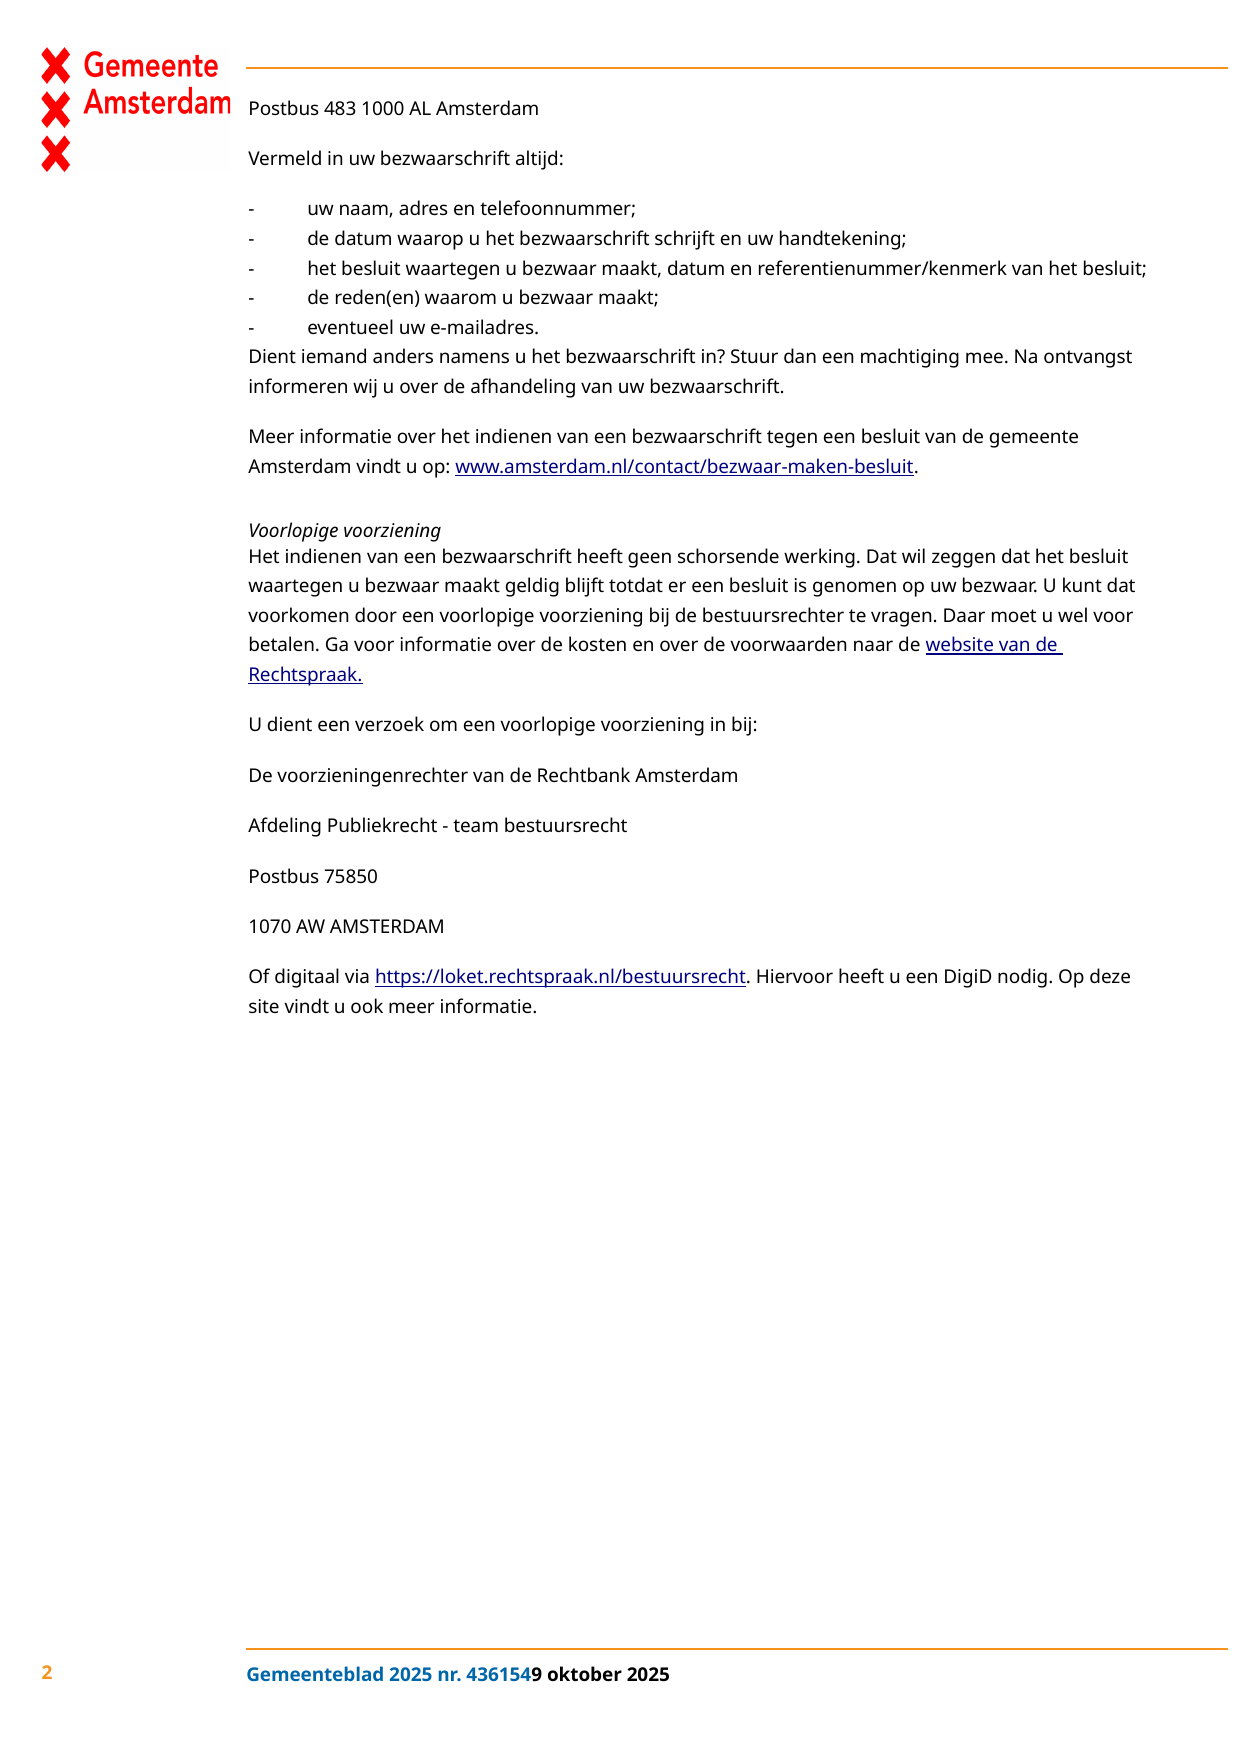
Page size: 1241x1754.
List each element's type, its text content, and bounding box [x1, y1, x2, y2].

text U dient een verzoek om een voorlopige voorziening in bij: [248, 712, 1152, 737]
text Of digitaal via https://loket.rechtspraak.nl/bestuursrecht. Hiervoor heeft u een DigiD nodig. Op deze site vindt u ook meer informatie. [248, 964, 1152, 1019]
text 1070 AW AMSTERDAM [248, 913, 1152, 939]
text Meer informatie over het indienen van een bezwaarschrift tegen een besluit van de gemeente Amsterdam vindt u op: www.amsterdam.nl/contact/bezwaar-maken-besluit. [248, 423, 1152, 479]
list het besluit waartegen u bezwaar maakt, datum en referentienummer/kenmerk van het besluit; [248, 255, 1152, 281]
list eventueel uw e-mailadres. [248, 314, 1152, 340]
text Dient iemand anders namens u het bezwaarschrift in? Stuur dan een machtiging mee. Na ontvangst informeren wij u over de afhandeling van uw bezwaarschrift. [248, 343, 1152, 399]
text De voorzieningenrechter van de Rechtbank Amsterdam [248, 762, 1152, 788]
text Afdeling Publiekrecht - team bestuursrecht [248, 812, 1152, 838]
text Vermeld in uw bezwaarschrift altijd: [248, 145, 1152, 171]
text Voorlopige voorziening [248, 517, 1152, 543]
text Postbus 75850 [248, 863, 1152, 888]
picture [41, 47, 231, 172]
list de datum waarop u het bezwaarschrift schrijft en uw handtekening; [248, 225, 1152, 251]
text Postbus 483 1000 AL Amsterdam [248, 95, 1152, 121]
list de reden(en) waarom u bezwaar maakt; [248, 284, 1152, 310]
list uw naam, adres en telefoonnummer; [248, 196, 1152, 221]
text Het indienen van een bezwaarschrift heeft geen schorsende werking. Dat wil zeggen dat het besluit waartegen u bezwaar maakt geldig blijft totdat er een besluit is genomen op uw bezwaar. U kunt dat voorkomen door een voorlopige voorziening bij de bestuursrechter te vragen. Daar moet u wel voor betalen. Ga voor informatie over de kosten en over de voorwaarden naar de website van de Rechtspraak. [248, 543, 1152, 687]
